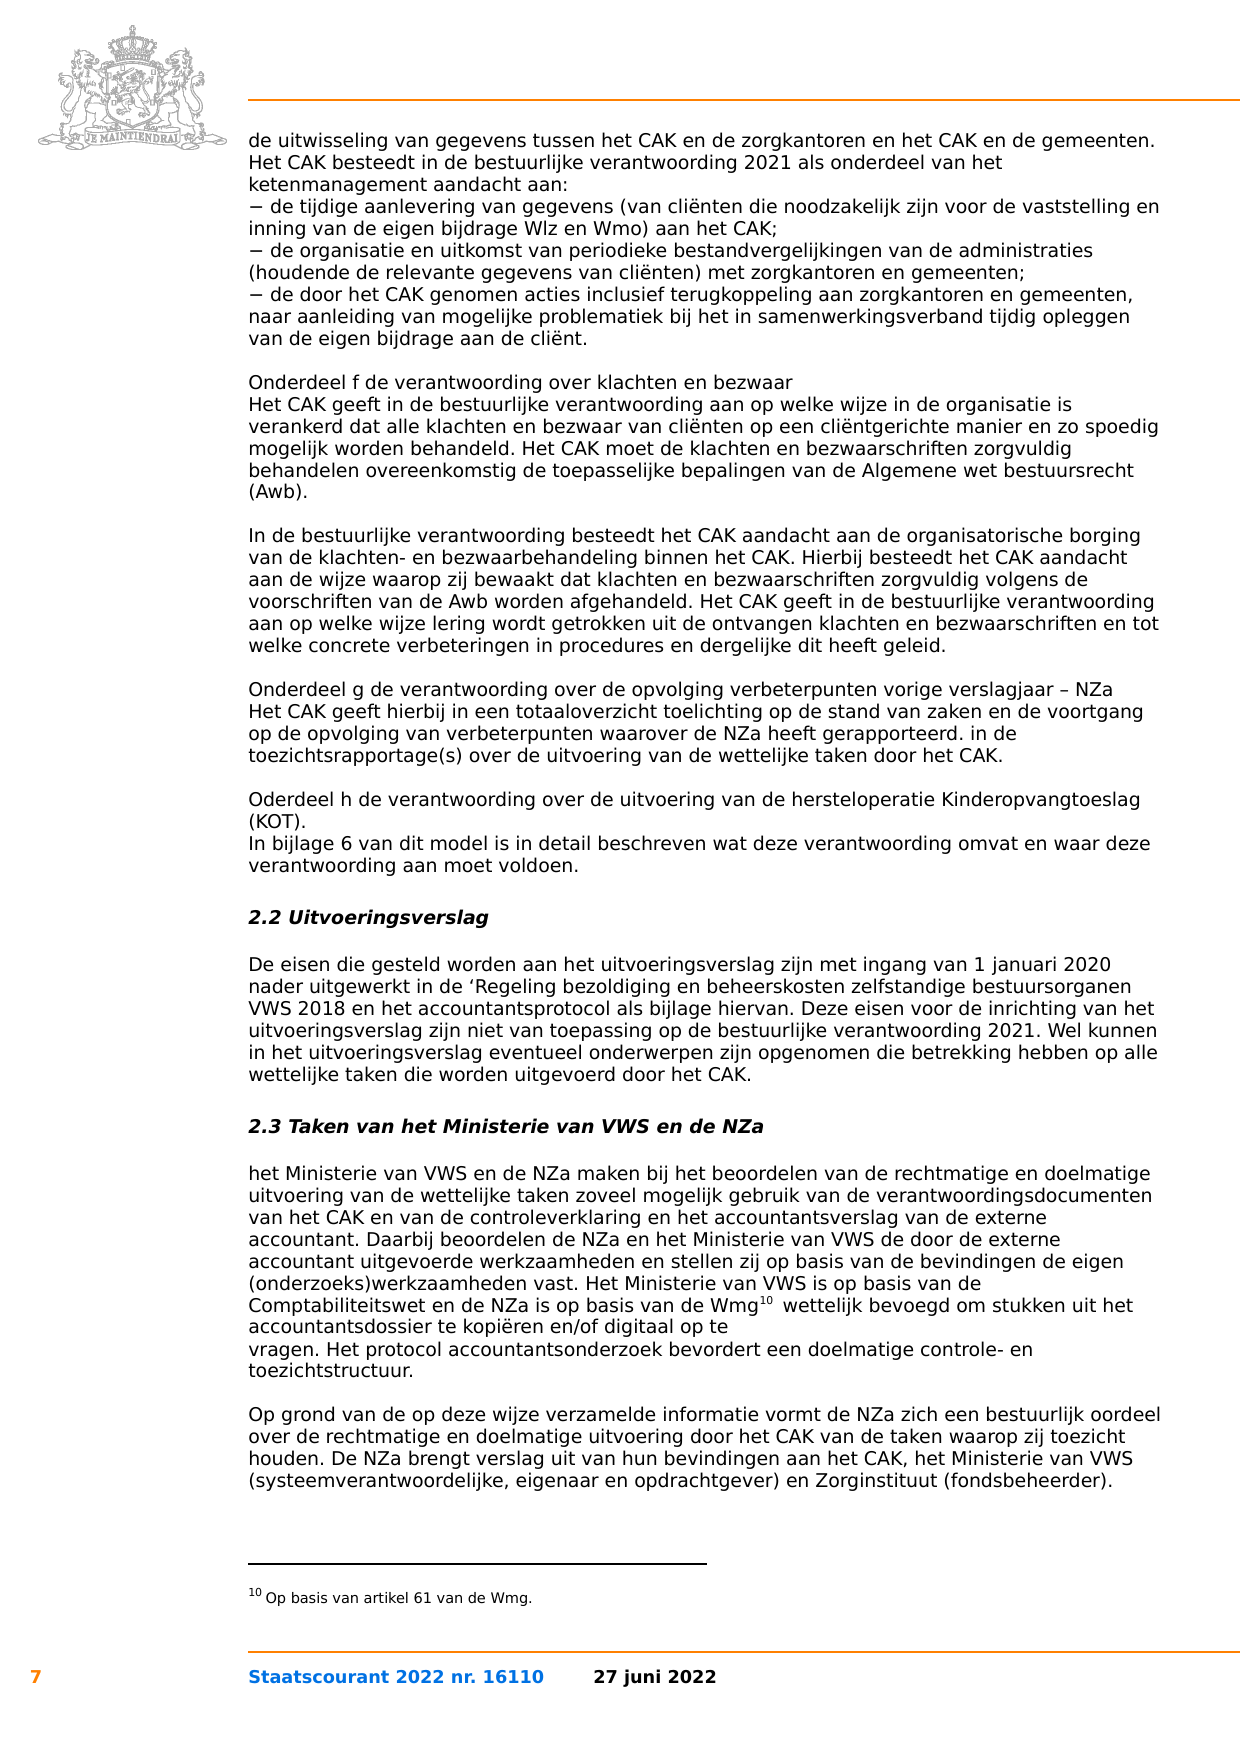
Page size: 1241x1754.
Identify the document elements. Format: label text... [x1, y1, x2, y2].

text Het CAK geeft hierbij in een totaaloverzicht toelichting op de stand van zaken en de voortgang op de opvolging van verbeterpunten waarover de NZa heeft gerapporteerd. in de toezichtsrapportage(s) over de uitvoering van de wettelijke taken door het CAK. [248, 701, 1163, 767]
text Op basis van artikel 61 van de Wmg. [248, 1586, 1163, 1608]
text vragen. Het protocol accountantsonderzoek bevordert een doelmatige controle- en toezichtstructuur. [248, 1338, 1163, 1382]
text De eisen die gesteld worden aan het uitvoeringsverslag zijn met ingang van 1 januari 2020 nader uitgewerkt in de ‘Regeling bezoldiging en beheerskosten zelfstandige bestuursorganen VWS 2018 en het accountantsprotocol als bijlage hiervan. Deze eisen voor de inrichting van het uitvoeringsverslag zijn niet van toepassing op de bestuurlijke verantwoording 2021. Wel kunnen in het uitvoeringsverslag eventueel onderwerpen zijn opgenomen die betrekking hebben op alle wettelijke taken die worden uitgevoerd door het CAK. [248, 954, 1163, 1086]
text In bijlage 6 van dit model is in detail beschreven wat deze verantwoording omvat en waar deze verantwoording aan moet voldoen. [248, 833, 1163, 877]
text − de tijdige aanlevering van gegevens (van cliënten die noodzakelijk zijn voor de vaststelling en inning van de eigen bijdrage Wlz en Wmo) aan het CAK; [248, 196, 1163, 240]
text Het CAK geeft in de bestuurlijke verantwoording aan op welke wijze in de organisatie is verankerd dat alle klachten en bezwaar van cliënten op een cliëntgerichte manier en zo spoedig mogelijk worden behandeld. Het CAK moet de klachten en bezwaarschriften zorgvuldig behandelen overeenkomstig de toepasselijke bepalingen van de Algemene wet bestuursrecht (Awb). [248, 393, 1163, 503]
text − de door het CAK genomen acties inclusief terugkoppeling aan zorgkantoren en gemeenten, naar aanleiding van mogelijke problematiek bij het in samenwerkingsverband tijdig opleggen van de eigen bijdrage aan de cliënt. [248, 284, 1163, 350]
text Op grond van de op deze wijze verzamelde informatie vormt de NZa zich een bestuurlijk oordeel over de rechtmatige en doelmatige uitvoering door het CAK van de taken waarop zij toezicht houden. De NZa brengt verslag uit van hun bevindingen aan het CAK, het Ministerie van VWS (systeemverantwoordelijke, eigenaar en opdrachtgever) en Zorginstituut (fondsbeheerder). [248, 1404, 1163, 1492]
text Onderdeel f de verantwoording over klachten en bezwaar [248, 372, 1163, 393]
picture [38, 25, 227, 150]
text Onderdeel g de verantwoording over de opvolging verbeterpunten vorige verslagjaar – NZa [248, 679, 1163, 701]
text In de bestuurlijke verantwoording besteedt het CAK aandacht aan de organisatorische borging van de klachten- en bezwaarbehandeling binnen het CAK. Hierbij besteedt het CAK aandacht aan de wijze waarop zij bewaakt dat klachten en bezwaarschriften zorgvuldig volgens de voorschriften van de Awb worden afgehandeld. Het CAK geeft in de bestuurlijke verantwoording aan op welke wijze lering wordt getrokken uit de ontvangen klachten en bezwaarschriften en tot welke concrete verbeteringen in procedures en dergelijke dit heeft geleid. [248, 525, 1163, 657]
text de uitwisseling van gegevens tussen het CAK en de zorgkantoren en het CAK en de gemeenten. Het CAK besteedt in de bestuurlijke verantwoording 2021 als onderdeel van het ketenmanagement aandacht aan: [248, 130, 1163, 196]
subtitle 2.2 Uitvoeringsverslag [248, 907, 1163, 929]
subtitle 2.3 Taken van het Ministerie van VWS en de NZa [248, 1116, 1163, 1138]
text het Ministerie van VWS en de NZa maken bij het beoordelen van de rechtmatige en doelmatige uitvoering van de wettelijke taken zoveel mogelijk gebruik van de verantwoordingsdocumenten van het CAK en van de controleverklaring en het accountantsverslag van de externe accountant. Daarbij beoordelen de NZa en het Ministerie van VWS de door de externe accountant uitgevoerde werkzaamheden en stellen zij op basis van de bevindingen de eigen (onderzoeks)werkzaamheden vast. Het Ministerie van VWS is op basis van de Comptabiliteitswet en de NZa is op basis van de Wmg wettelijk bevoegd om stukken uit het accountantsdossier te kopiëren en/of digitaal op te [248, 1163, 1163, 1338]
text Oderdeel h de verantwoording over de uitvoering van de hersteloperatie Kinderopvangtoeslag (KOT). [248, 789, 1163, 833]
text − de organisatie en uitkomst van periodieke bestandvergelijkingen van de administraties (houdende de relevante gegevens van cliënten) met zorgkantoren en gemeenten; [248, 240, 1163, 284]
